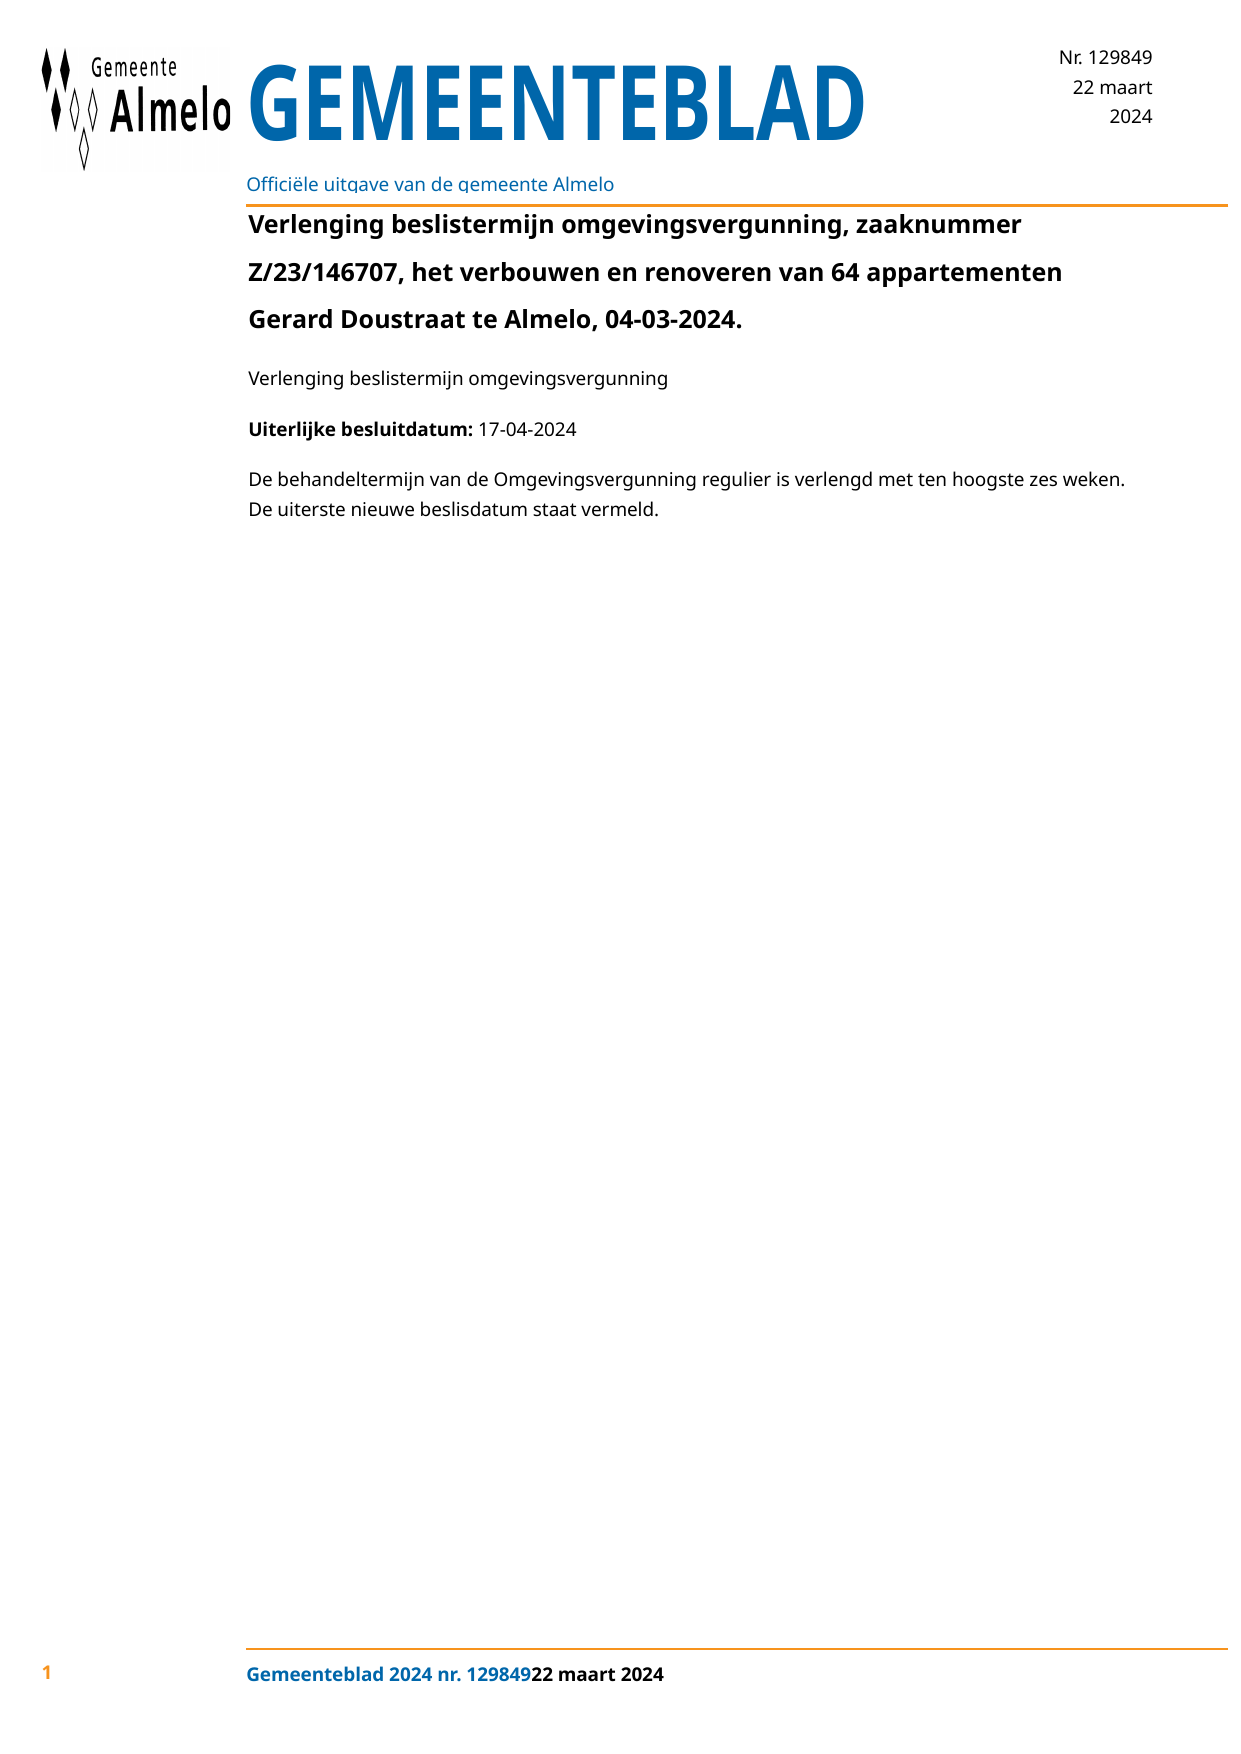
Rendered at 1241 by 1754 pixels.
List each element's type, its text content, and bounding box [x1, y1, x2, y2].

text Uiterlijke besluitdatum: 17-04-2024 [248, 416, 1152, 442]
text De behandeltermijn van de Omgevingsvergunning regulier is verlengd met ten hoogste zes weken. De uiterste nieuwe beslisdatum staat vermeld. [248, 466, 1152, 522]
text Verlenging beslistermijn omgevingsvergunning, zaaknummer Z/23/146707, het verbouwen en renoveren van 64 appartementen Gerard Doustraat te Almelo, 04-03-2024. [248, 207, 1152, 336]
text Verlenging beslistermijn omgevingsvergunning [248, 366, 1152, 391]
picture [41, 47, 231, 172]
